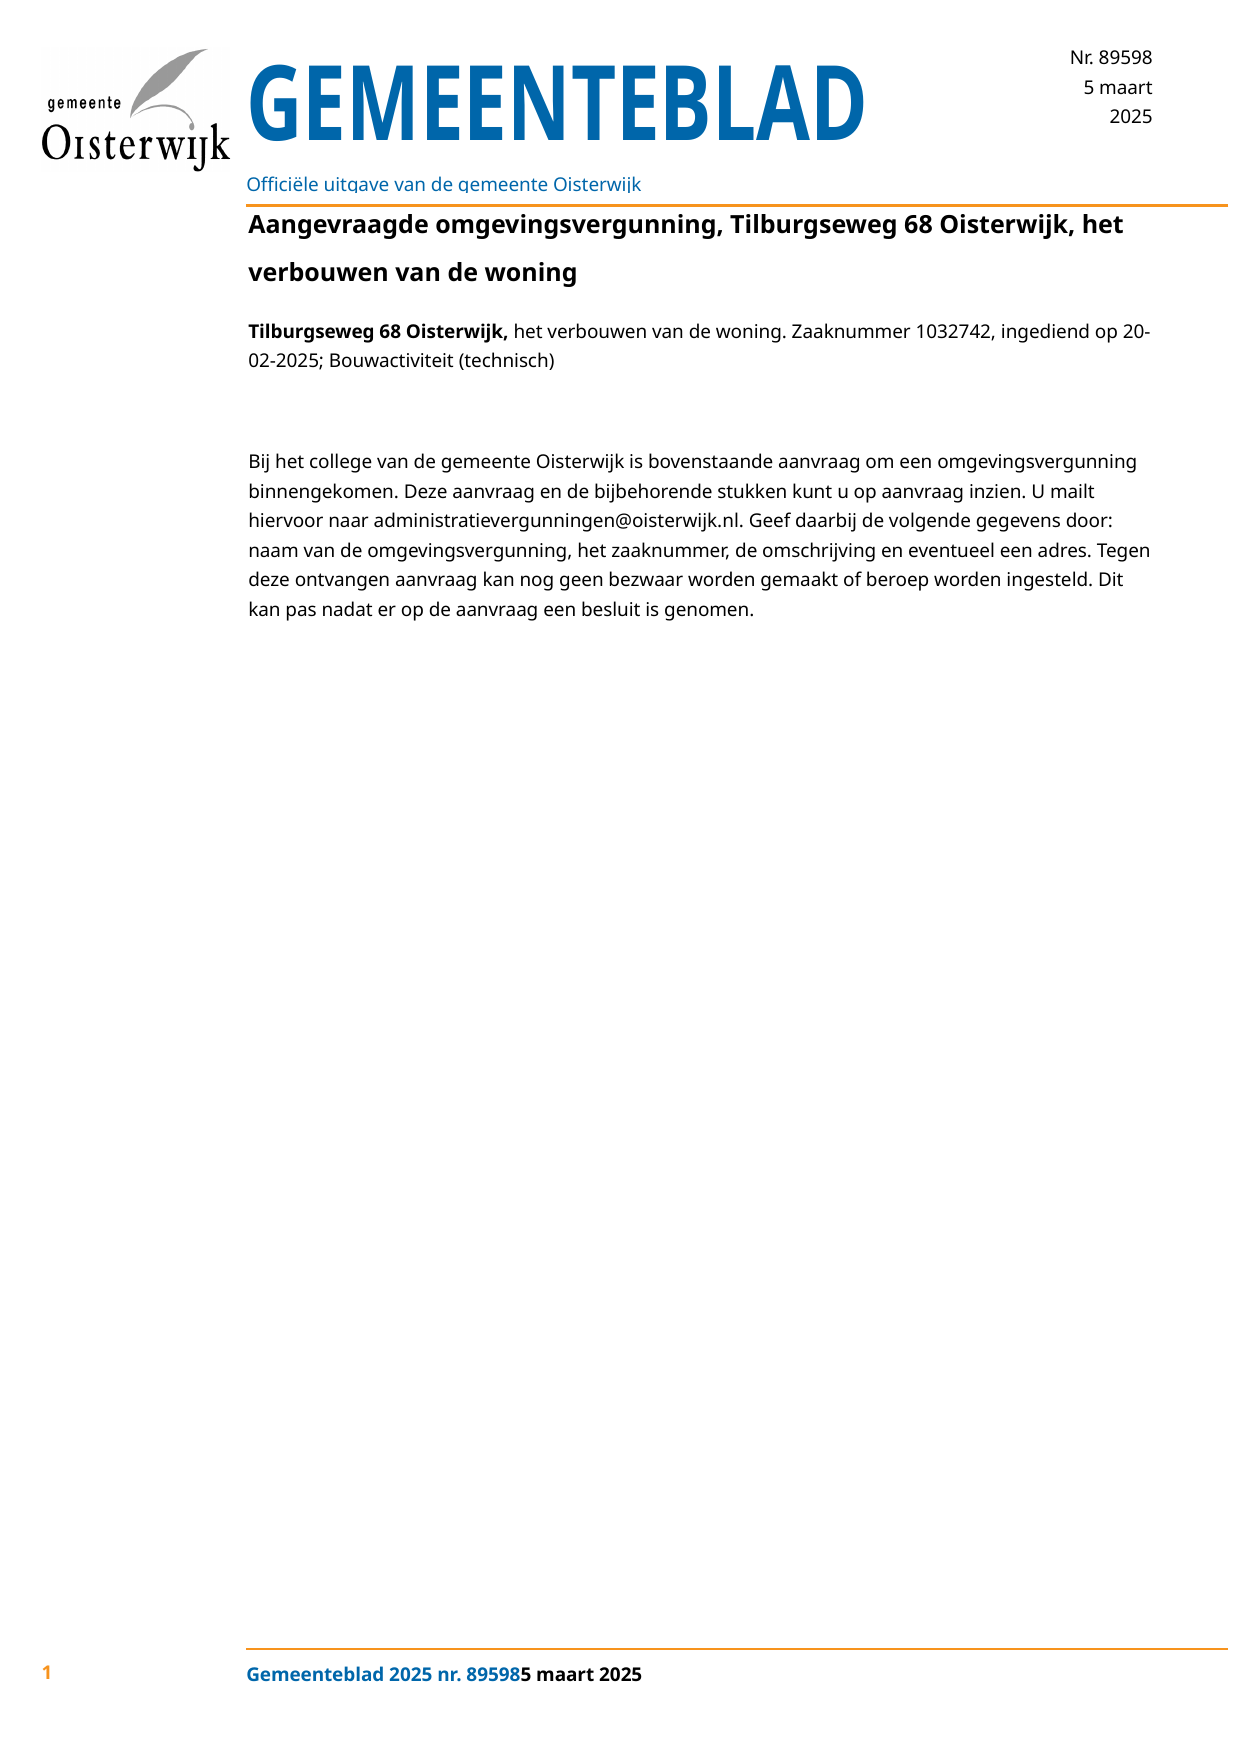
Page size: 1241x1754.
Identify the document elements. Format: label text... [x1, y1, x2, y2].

text Bij het college van de gemeente Oisterwijk is bovenstaande aanvraag om een omgevingsvergunning binnengekomen. Deze aanvraag en de bijbehorende stukken kunt u op aanvraag inzien. U mailt hiervoor naar administratievergunningen@oisterwijk.nl. Geef daarbij de volgende gegevens door: naam van de omgevingsvergunning, het zaaknummer, de omschrijving en eventueel een adres. Tegen deze ontvangen aanvraag kan nog geen bezwaar worden gemaakt of beroep worden ingesteld. Dit kan pas nadat er op de aanvraag een besluit is genomen. [248, 448, 1152, 622]
text Aangevraagde omgevingsvergunning, Tilburgseweg 68 Oisterwijk, het verbouwen van de woning [248, 207, 1152, 288]
text Tilburgseweg 68 Oisterwijk, het verbouwen van de woning. Zaaknummer 1032742, ingediend op 20-02-2025; Bouwactiviteit (technisch) [248, 318, 1152, 373]
picture [41, 47, 231, 172]
